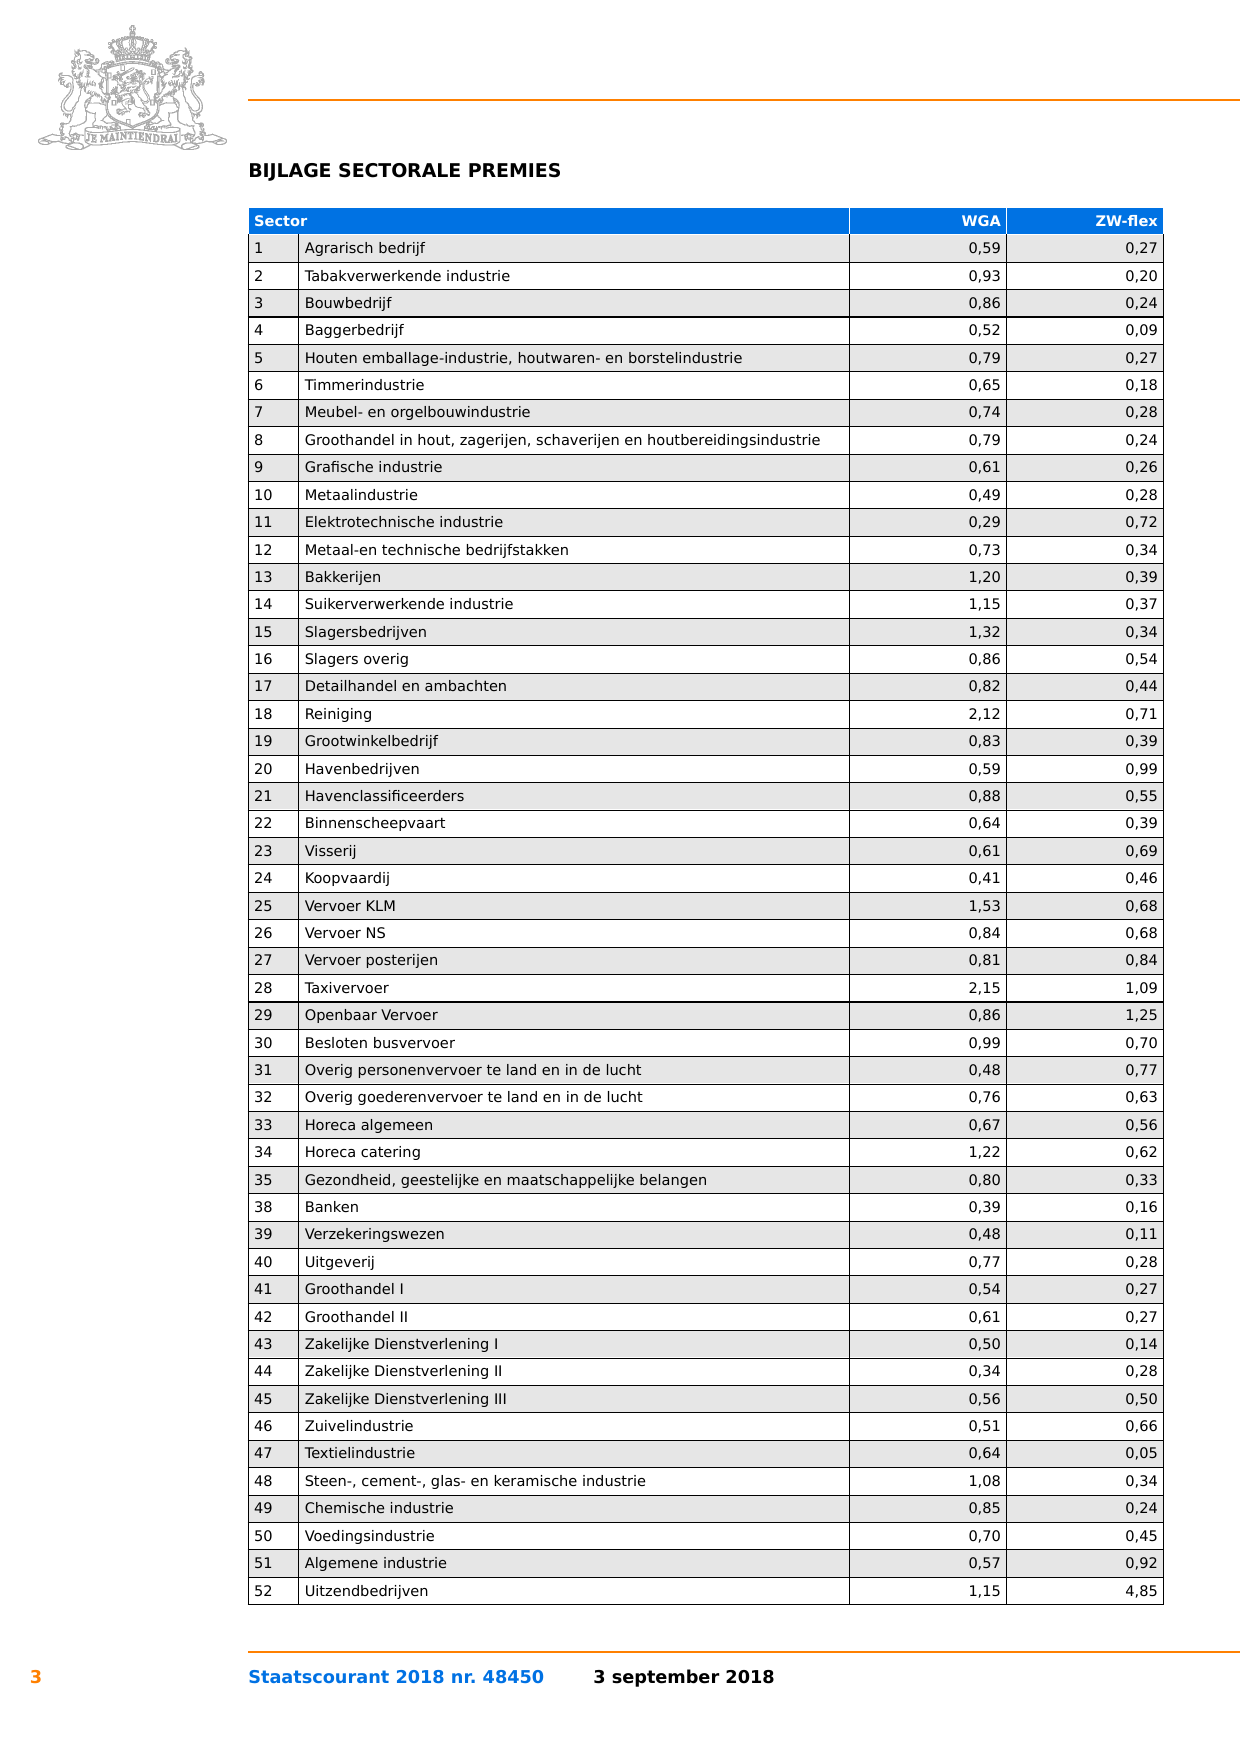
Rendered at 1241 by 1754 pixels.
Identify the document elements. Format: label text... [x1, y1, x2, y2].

table_cell 30 [249, 1030, 298, 1056]
table_cell 0,83 [850, 729, 1006, 755]
table_cell 0,80 [850, 1167, 1006, 1193]
table_cell 1,20 [850, 564, 1006, 590]
table_cell Grafische industrie [299, 455, 849, 481]
table_cell 6 [249, 372, 298, 399]
table_cell 51 [249, 1550, 298, 1577]
table_cell 0,39 [1007, 811, 1163, 837]
table_cell 0,72 [1007, 509, 1163, 536]
table_cell 38 [249, 1194, 298, 1221]
table_cell Voedingsindustrie [299, 1523, 849, 1549]
table_cell 0,39 [1007, 729, 1163, 755]
subtitle BIJLAGE SECTORALE PREMIES [248, 160, 1163, 182]
table_cell 0,99 [1007, 756, 1163, 782]
table_cell 0,57 [850, 1550, 1006, 1577]
table_cell 0,52 [850, 318, 1006, 344]
table_cell 0,28 [1007, 1249, 1163, 1275]
table_cell 0,29 [850, 509, 1006, 536]
table_cell 0,18 [1007, 372, 1163, 399]
table_cell 0,71 [1007, 701, 1163, 727]
table_cell 0,24 [1007, 427, 1163, 453]
table_cell 0,34 [1007, 537, 1163, 563]
table_cell Verzekeringswezen [299, 1222, 849, 1248]
table_cell 0,34 [1007, 619, 1163, 645]
table_cell 0,92 [1007, 1550, 1163, 1577]
table_cell Algemene industrie [299, 1550, 849, 1577]
table_cell 1,32 [850, 619, 1006, 645]
table_cell 0,65 [850, 372, 1006, 399]
table_cell 4 [249, 318, 298, 344]
table_cell Bakkerijen [299, 564, 849, 590]
table_cell 0,09 [1007, 318, 1163, 344]
table_cell 50 [249, 1523, 298, 1549]
table_cell 9 [249, 455, 298, 481]
table_cell 0,88 [850, 783, 1006, 809]
table_cell 42 [249, 1304, 298, 1330]
table_cell 0,77 [850, 1249, 1006, 1275]
table_cell 0,54 [850, 1276, 1006, 1303]
table_cell 0,39 [1007, 564, 1163, 590]
table_cell 0,59 [850, 756, 1006, 782]
table_cell 0,26 [1007, 455, 1163, 481]
table_cell Detailhandel en ambachten [299, 674, 849, 700]
table_cell 0,14 [1007, 1331, 1163, 1357]
table_cell Horeca algemeen [299, 1112, 849, 1138]
table_cell 48 [249, 1468, 298, 1494]
table_cell Vervoer NS [299, 920, 849, 947]
table_cell 0,50 [850, 1331, 1006, 1357]
table_cell 4,85 [1007, 1578, 1163, 1604]
table_cell 43 [249, 1331, 298, 1357]
table_cell Banken [299, 1194, 849, 1221]
table_cell 46 [249, 1413, 298, 1440]
table_cell 0,50 [1007, 1386, 1163, 1412]
table_cell Uitzendbedrijven [299, 1578, 849, 1604]
table_cell 0,93 [850, 263, 1006, 289]
table_header Sector [249, 208, 849, 234]
table_cell 39 [249, 1222, 298, 1248]
table_cell 32 [249, 1085, 298, 1111]
table_cell 47 [249, 1441, 298, 1467]
picture [38, 25, 227, 150]
table_cell Metaal-en technische bedrijfstakken [299, 537, 849, 563]
table_cell 26 [249, 920, 298, 947]
table_cell Horeca catering [299, 1139, 849, 1166]
table_cell 0,55 [1007, 783, 1163, 809]
table_cell 23 [249, 838, 298, 864]
table_cell 0,84 [1007, 948, 1163, 974]
table_cell 8 [249, 427, 298, 453]
table_cell 0,86 [850, 290, 1006, 316]
table_cell 0,82 [850, 674, 1006, 700]
table_cell 0,79 [850, 427, 1006, 453]
table_cell 22 [249, 811, 298, 837]
table_cell 0,61 [850, 1304, 1006, 1330]
table_cell 19 [249, 729, 298, 755]
table_cell 1,15 [850, 1578, 1006, 1604]
table_cell 5 [249, 345, 298, 371]
table_cell 18 [249, 701, 298, 727]
table_cell 41 [249, 1276, 298, 1303]
table_cell Slagersbedrijven [299, 619, 849, 645]
table_cell 34 [249, 1139, 298, 1166]
table_cell 2 [249, 263, 298, 289]
table_cell 0,49 [850, 482, 1006, 508]
table_cell 0,56 [1007, 1112, 1163, 1138]
table_cell 0,70 [850, 1523, 1006, 1549]
table_cell Zakelijke Dienstverlening I [299, 1331, 849, 1357]
table_cell 0,11 [1007, 1222, 1163, 1248]
table_cell 0,86 [850, 646, 1006, 673]
table_cell 0,37 [1007, 591, 1163, 618]
table_cell Suikerverwerkende industrie [299, 591, 849, 618]
table_cell Groothandel in hout, zagerijen, schaverijen en houtbereidingsindustrie [299, 427, 849, 453]
table_cell Besloten busvervoer [299, 1030, 849, 1056]
table_cell 0,41 [850, 865, 1006, 892]
table_cell 0,39 [850, 1194, 1006, 1221]
table_cell 0,68 [1007, 893, 1163, 919]
table_cell 1,08 [850, 1468, 1006, 1494]
table_cell Binnenscheepvaart [299, 811, 849, 837]
table_cell 52 [249, 1578, 298, 1604]
table_cell 0,28 [1007, 1359, 1163, 1385]
table_cell 0,69 [1007, 838, 1163, 864]
table_cell Houten emballage-industrie, houtwaren- en borstelindustrie [299, 345, 849, 371]
table_cell Gezondheid, geestelijke en maatschappelijke belangen [299, 1167, 849, 1193]
table_cell 16 [249, 646, 298, 673]
table_cell Grootwinkelbedrijf [299, 729, 849, 755]
table_cell 0,27 [1007, 345, 1163, 371]
table_cell 1,09 [1007, 975, 1163, 1001]
table_cell 0,34 [1007, 1468, 1163, 1494]
table_cell 0,73 [850, 537, 1006, 563]
table_cell 40 [249, 1249, 298, 1275]
table_cell 0,45 [1007, 1523, 1163, 1549]
table_cell 0,24 [1007, 290, 1163, 316]
table_cell 0,54 [1007, 646, 1163, 673]
table_cell 0,46 [1007, 865, 1163, 892]
table_cell Visserij [299, 838, 849, 864]
table_cell 0,27 [1007, 1304, 1163, 1330]
table_cell Tabakverwerkende industrie [299, 263, 849, 289]
table_cell 0,27 [1007, 1276, 1163, 1303]
table_cell 0,86 [850, 1003, 1006, 1029]
table_cell 0,20 [1007, 263, 1163, 289]
table_cell 49 [249, 1496, 298, 1522]
table_cell Koopvaardij [299, 865, 849, 892]
table_cell Openbaar Vervoer [299, 1003, 849, 1029]
table_cell 17 [249, 674, 298, 700]
table_cell 0,61 [850, 455, 1006, 481]
table_cell 0,81 [850, 948, 1006, 974]
table_cell 0,56 [850, 1386, 1006, 1412]
table_header ZW-flex [1007, 208, 1163, 234]
table_cell 1 [249, 235, 298, 262]
table_cell Vervoer posterijen [299, 948, 849, 974]
table_cell 44 [249, 1359, 298, 1385]
table_cell Zakelijke Dienstverlening III [299, 1386, 849, 1412]
table_cell 0,24 [1007, 1496, 1163, 1522]
table_cell 21 [249, 783, 298, 809]
table_cell 33 [249, 1112, 298, 1138]
table_cell 1,53 [850, 893, 1006, 919]
table_cell Overig goederenvervoer te land en in de lucht [299, 1085, 849, 1111]
table_cell Overig personenvervoer te land en in de lucht [299, 1057, 849, 1083]
table_cell 2,15 [850, 975, 1006, 1001]
table_cell Groothandel I [299, 1276, 849, 1303]
table_cell 0,61 [850, 838, 1006, 864]
table_cell Vervoer KLM [299, 893, 849, 919]
table_cell 0,28 [1007, 400, 1163, 426]
table_cell 0,44 [1007, 674, 1163, 700]
table_cell Timmerindustrie [299, 372, 849, 399]
table_cell 1,25 [1007, 1003, 1163, 1029]
table_cell 0,48 [850, 1222, 1006, 1248]
table_cell 0,48 [850, 1057, 1006, 1083]
table_cell 0,76 [850, 1085, 1006, 1111]
table_cell Meubel- en orgelbouwindustrie [299, 400, 849, 426]
table_cell Chemische industrie [299, 1496, 849, 1522]
table_cell 15 [249, 619, 298, 645]
table_cell 1,15 [850, 591, 1006, 618]
table_cell 0,79 [850, 345, 1006, 371]
table_cell Reiniging [299, 701, 849, 727]
table_cell 10 [249, 482, 298, 508]
table_cell 0,99 [850, 1030, 1006, 1056]
table_cell 45 [249, 1386, 298, 1412]
table_cell Taxivervoer [299, 975, 849, 1001]
table_cell 3 [249, 290, 298, 316]
table_cell 24 [249, 865, 298, 892]
table_cell Zuivelindustrie [299, 1413, 849, 1440]
table_cell 0,64 [850, 1441, 1006, 1467]
table_cell Zakelijke Dienstverlening II [299, 1359, 849, 1385]
table_cell 35 [249, 1167, 298, 1193]
table_cell 12 [249, 537, 298, 563]
table_cell 31 [249, 1057, 298, 1083]
table_cell 13 [249, 564, 298, 590]
table_cell 25 [249, 893, 298, 919]
table_cell 0,27 [1007, 235, 1163, 262]
table_cell 0,85 [850, 1496, 1006, 1522]
table_cell Steen-, cement-, glas- en keramische industrie [299, 1468, 849, 1494]
table_cell 0,33 [1007, 1167, 1163, 1193]
table_cell Slagers overig [299, 646, 849, 673]
table_cell Uitgeverij [299, 1249, 849, 1275]
table_cell Groothandel II [299, 1304, 849, 1330]
table_cell Havenbedrijven [299, 756, 849, 782]
table_cell 0,64 [850, 811, 1006, 837]
table_cell 20 [249, 756, 298, 782]
table_cell 0,51 [850, 1413, 1006, 1440]
table_cell 2,12 [850, 701, 1006, 727]
table_cell Bouwbedrijf [299, 290, 849, 316]
table_cell 11 [249, 509, 298, 536]
table_cell 28 [249, 975, 298, 1001]
table_cell 14 [249, 591, 298, 618]
table_cell 1,22 [850, 1139, 1006, 1166]
table_cell Agrarisch bedrijf [299, 235, 849, 262]
table_cell 0,66 [1007, 1413, 1163, 1440]
table_cell Havenclassificeerders [299, 783, 849, 809]
table_header WGA [850, 208, 1006, 234]
table_cell 0,77 [1007, 1057, 1163, 1083]
table_cell 0,34 [850, 1359, 1006, 1385]
table_cell 0,68 [1007, 920, 1163, 947]
table_cell Elektrotechnische industrie [299, 509, 849, 536]
table_cell 0,59 [850, 235, 1006, 262]
table_cell 29 [249, 1003, 298, 1029]
table_cell 0,70 [1007, 1030, 1163, 1056]
table_cell 7 [249, 400, 298, 426]
table_cell 0,62 [1007, 1139, 1163, 1166]
table_cell 27 [249, 948, 298, 974]
table_cell 0,63 [1007, 1085, 1163, 1111]
table_cell Textielindustrie [299, 1441, 849, 1467]
table_cell 0,84 [850, 920, 1006, 947]
table_cell 0,16 [1007, 1194, 1163, 1221]
table_cell Metaalindustrie [299, 482, 849, 508]
table_cell 0,28 [1007, 482, 1163, 508]
table_cell 0,74 [850, 400, 1006, 426]
table_cell 0,05 [1007, 1441, 1163, 1467]
table_cell Baggerbedrijf [299, 318, 849, 344]
table_cell 0,67 [850, 1112, 1006, 1138]
